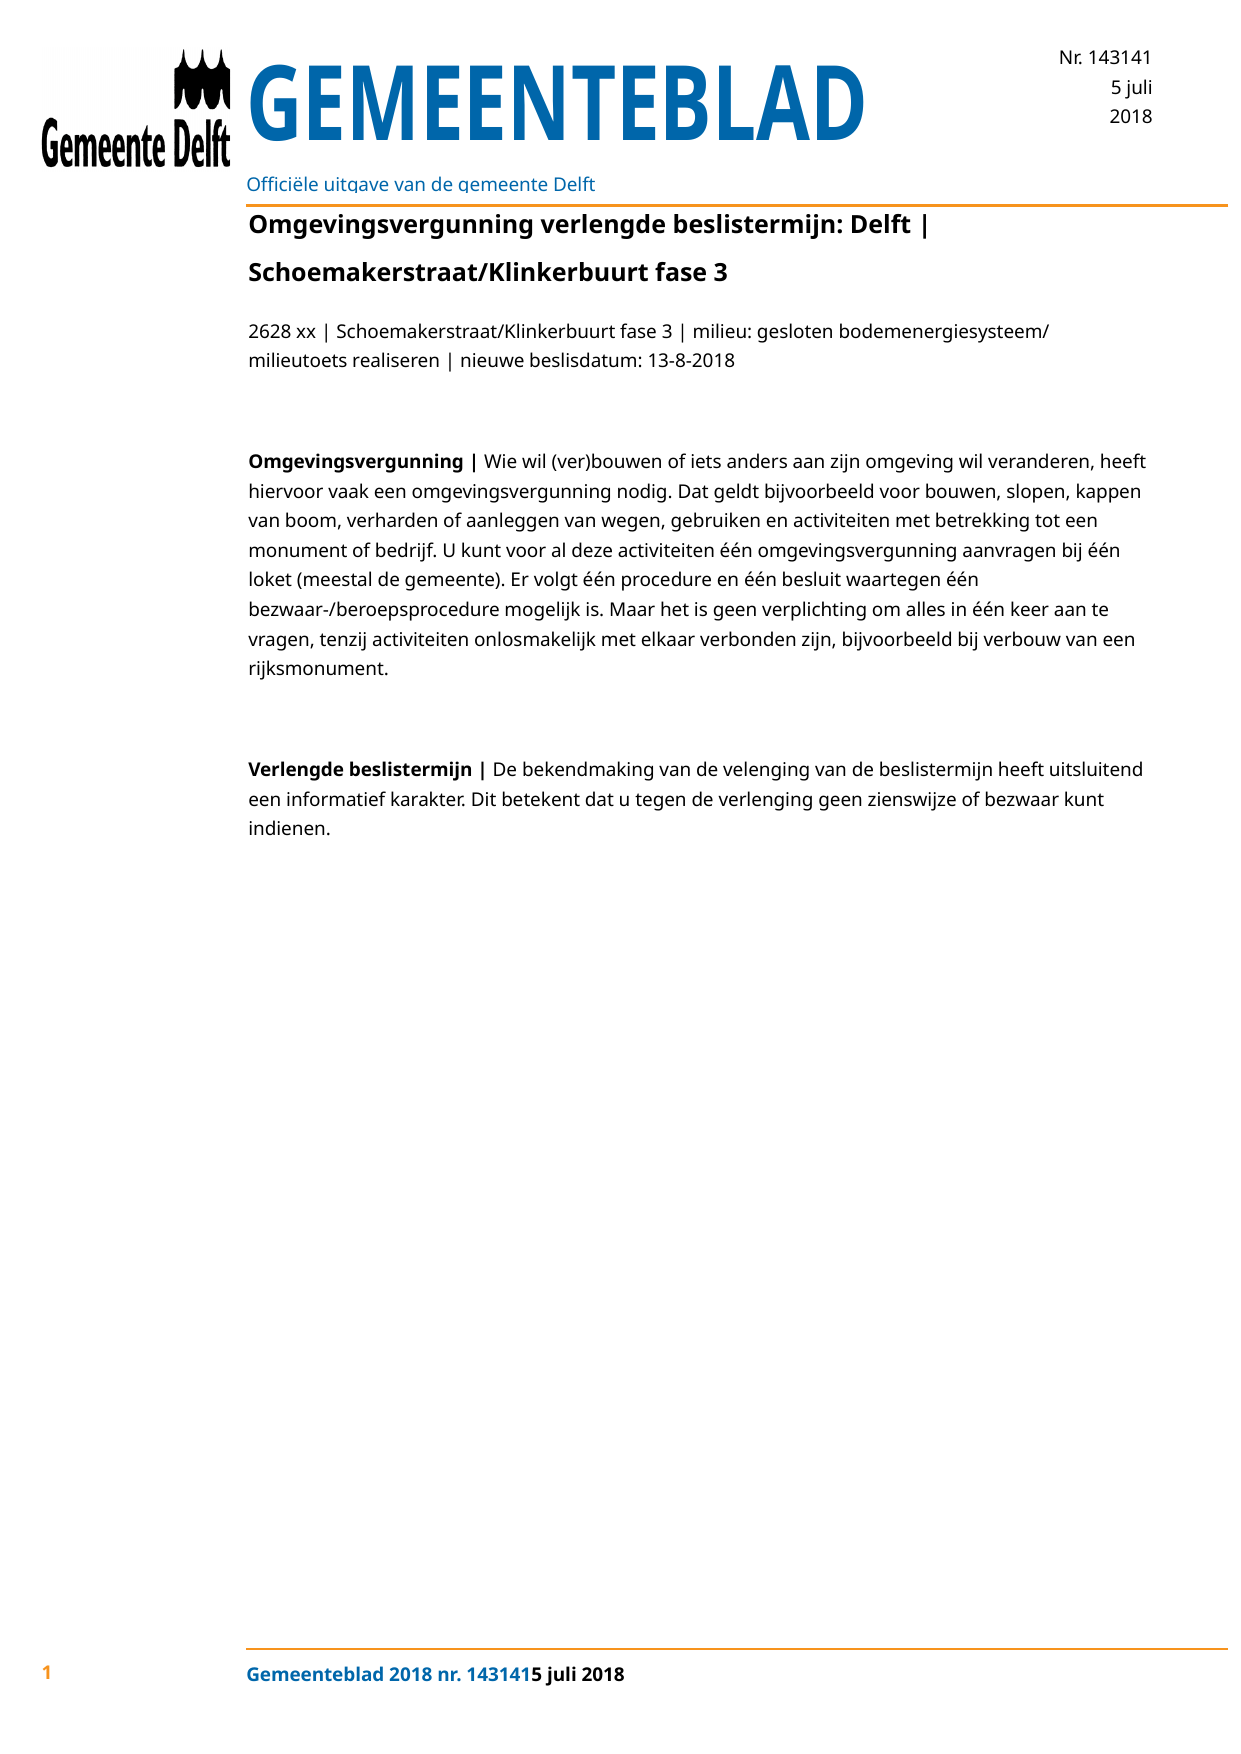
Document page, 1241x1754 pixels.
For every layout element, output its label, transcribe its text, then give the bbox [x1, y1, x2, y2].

picture [41, 47, 231, 172]
text 2628 xx | Schoemakerstraat/Klinkerbuurt fase 3 | milieu: gesloten bodemenergiesysteem/ milieutoets realiseren | nieuwe beslisdatum: 13-8-2018 [248, 318, 1152, 373]
text Verlengde beslistermijn | De bekendmaking van de velenging van de beslistermijn heeft uitsluitend een informatief karakter. Dit betekent dat u tegen de verlenging geen zienswijze of bezwaar kunt indienen. [248, 756, 1152, 841]
text Omgevingsvergunning | Wie wil (ver)bouwen of iets anders aan zijn omgeving wil veranderen, heeft hiervoor vaak een omgevingsvergunning nodig. Dat geldt bijvoorbeeld voor bouwen, slopen, kappen van boom, verharden of aanleggen van wegen, gebruiken en activiteiten met betrekking tot een monument of bedrijf. U kunt voor al deze activiteiten één omgevingsvergunning aanvragen bij één loket (meestal de gemeente). Er volgt één procedure en één besluit waartegen één bezwaar-/beroepsprocedure mogelijk is. Maar het is geen verplichting om alles in één keer aan te vragen, tenzij activiteiten onlosmakelijk met elkaar verbonden zijn, bijvoorbeeld bij verbouw van een rijksmonument. [248, 448, 1152, 681]
text Omgevingsvergunning verlengde beslistermijn: Delft | Schoemakerstraat/Klinkerbuurt fase 3 [248, 207, 1152, 288]
